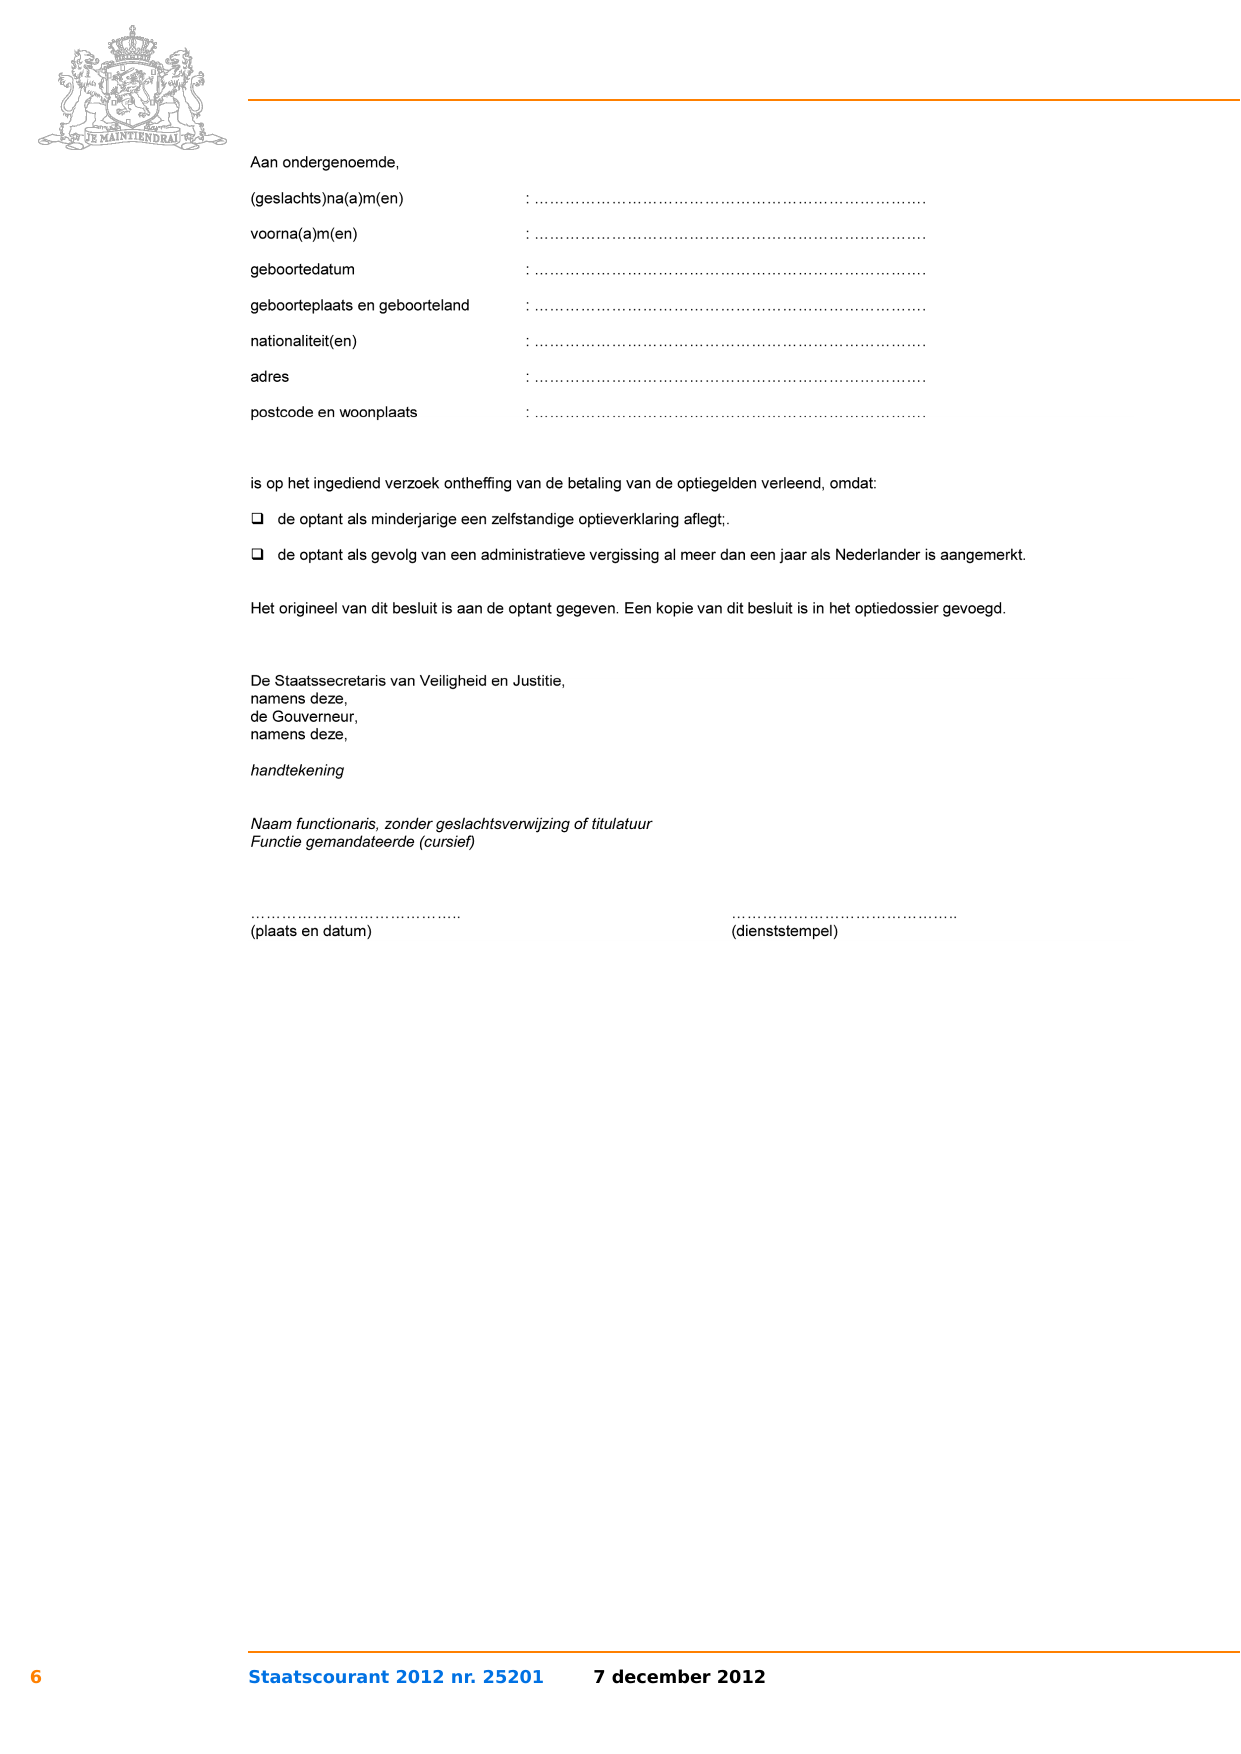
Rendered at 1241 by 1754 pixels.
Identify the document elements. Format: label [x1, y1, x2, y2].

picture [248, 155, 1134, 941]
picture [38, 25, 227, 150]
